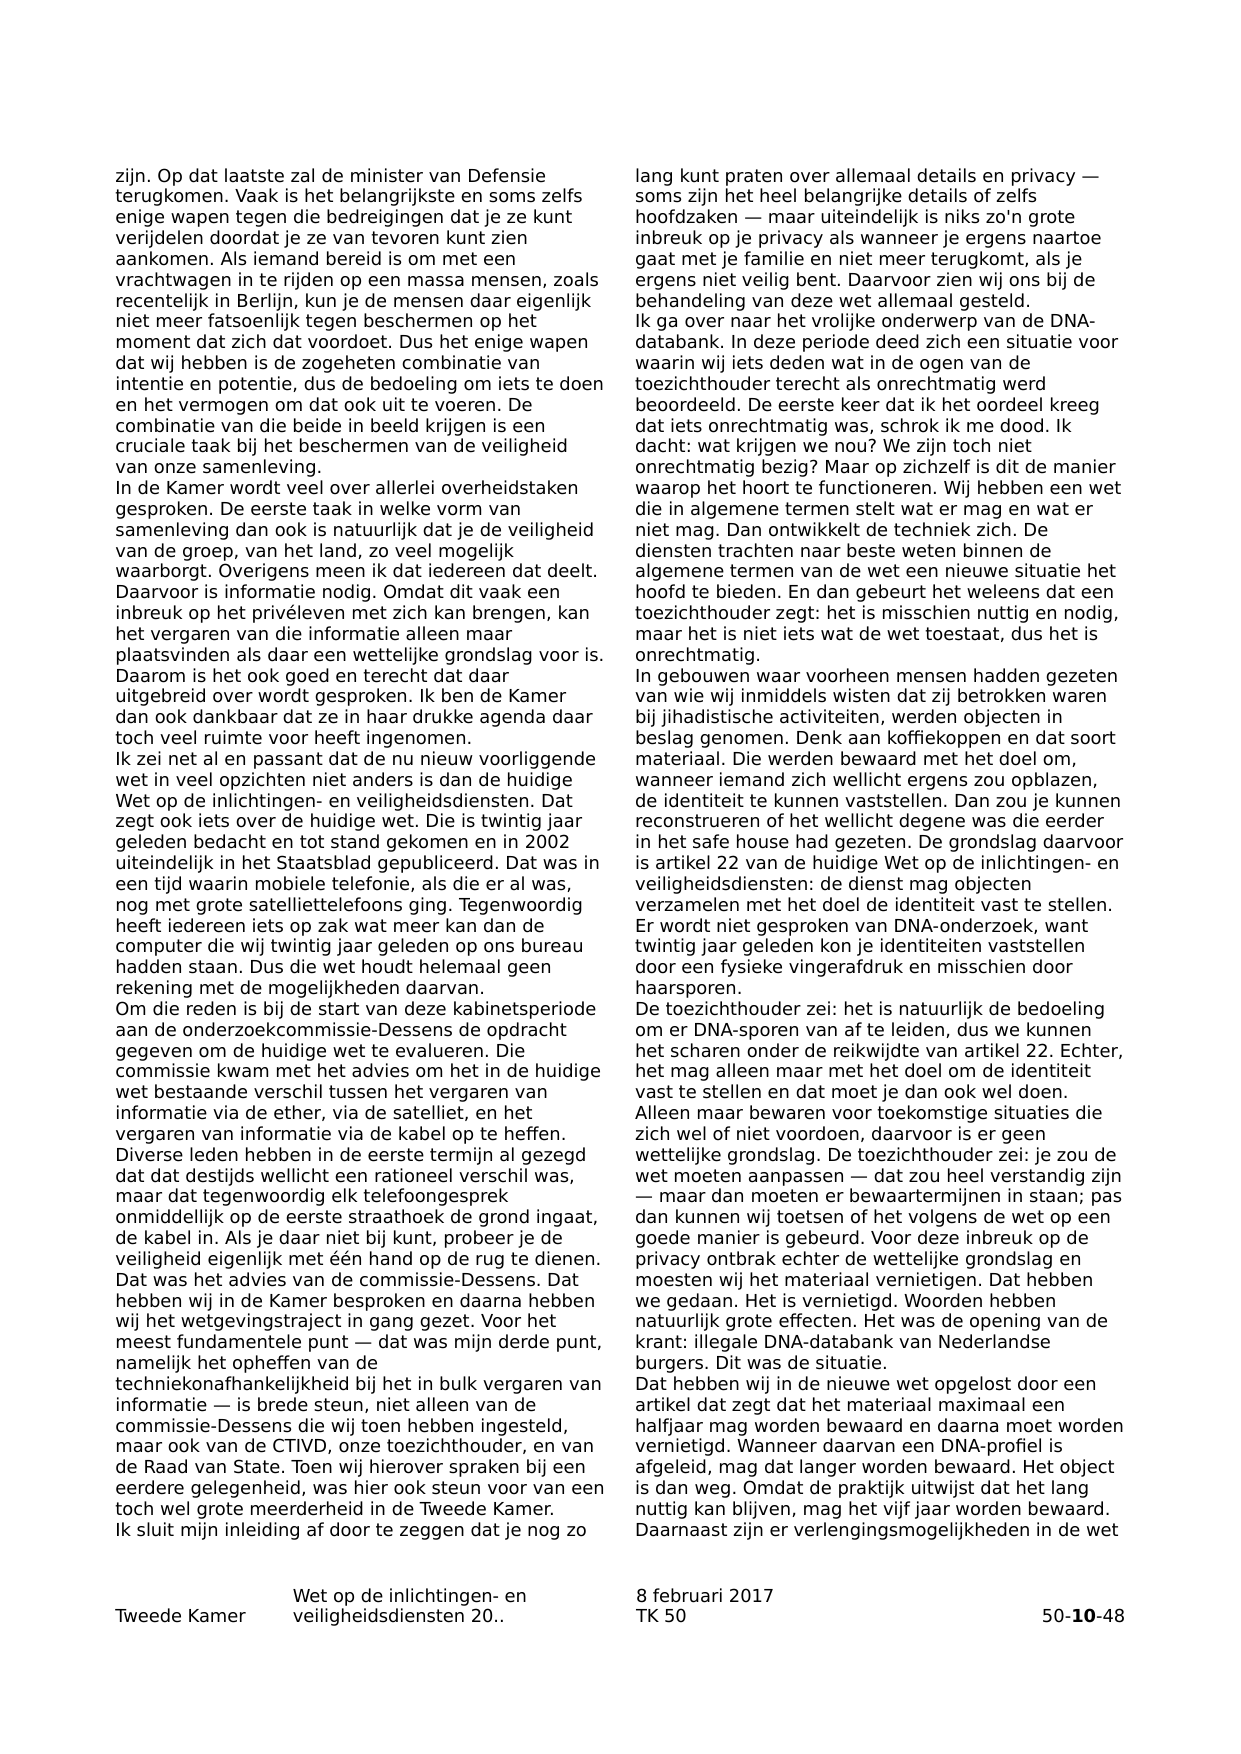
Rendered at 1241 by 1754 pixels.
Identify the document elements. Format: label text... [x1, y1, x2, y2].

text Om die reden is bij de start van deze kabinetsperiode aan de onderzoekcommissie-Dessens de opdracht gegeven om de huidige wet te evalueren. Die commissie kwam met het advies om het in de huidige wet bestaande verschil tussen het vergaren van informatie via de ether, via de satelliet, en het vergaren van informatie via de kabel op te heffen. Diverse leden hebben in de eerste termijn al gezegd dat dat destijds wellicht een rationeel verschil was, maar dat tegenwoordig elk telefoongesprek onmiddellijk op de eerste straathoek de grond ingaat, de kabel in. Als je daar niet bij kunt, probeer je de veiligheid eigenlijk met één hand op de rug te dienen. Dat was het advies van de commissie-Dessens. Dat hebben wij in de Kamer besproken en daarna hebben wij het wetgevingstraject in gang gezet. Voor het meest fundamentele punt — dat was mijn derde punt, namelijk het opheffen van de techniekonafhankelijkheid bij het in bulk vergaren van informatie — is brede steun, niet alleen van de commissie-Dessens die wij toen hebben ingesteld, maar ook van de CTIVD, onze toezichthouder, en van de Raad van State. Toen wij hierover spraken bij een eerdere gelegenheid, was hier ook steun voor van een toch wel grote meerderheid in de Tweede Kamer. [115, 999, 605, 1519]
text Ik ga over naar het vrolijke onderwerp van de DNA-databank. In deze periode deed zich een situatie voor waarin wij iets deden wat in de ogen van de toezichthouder terecht als onrechtmatig werd beoordeeld. De eerste keer dat ik het oordeel kreeg dat iets onrechtmatig was, schrok ik me dood. Ik dacht: wat krijgen we nou? We zijn toch niet onrechtmatig bezig? Maar op zichzelf is dit de manier waarop het hoort te functioneren. Wij hebben een wet die in algemene termen stelt wat er mag en wat er niet mag. Dan ontwikkelt de techniek zich. De diensten trachten naar beste weten binnen de algemene termen van de wet een nieuwe situatie het hoofd te bieden. En dan gebeurt het weleens dat een toezichthouder zegt: het is misschien nuttig en nodig, maar het is niet iets wat de wet toestaat, dus het is onrechtmatig. [635, 311, 1125, 665]
text In de Kamer wordt veel over allerlei overheidstaken gesproken. De eerste taak in welke vorm van samenleving dan ook is natuurlijk dat je de veiligheid van de groep, van het land, zo veel mogelijk waarborgt. Overigens meen ik dat iedereen dat deelt. Daarvoor is informatie nodig. Omdat dit vaak een inbreuk op het privéleven met zich kan brengen, kan het vergaren van die informatie alleen maar plaatsvinden als daar een wettelijke grondslag voor is. Daarom is het ook goed en terecht dat daar uitgebreid over wordt gesproken. Ik ben de Kamer dan ook dankbaar dat ze in haar drukke agenda daar toch veel ruimte voor heeft ingenomen. [115, 478, 605, 749]
text zijn. Op dat laatste zal de minister van Defensie terugkomen. Vaak is het belangrijkste en soms zelfs enige wapen tegen die bedreigingen dat je ze kunt verijdelen doordat je ze van tevoren kunt zien aankomen. Als iemand bereid is om met een vrachtwagen in te rijden op een massa mensen, zoals recentelijk in Berlijn, kun je de mensen daar eigenlijk niet meer fatsoenlijk tegen beschermen op het moment dat zich dat voordoet. Dus het enige wapen dat wij hebben is de zogeheten combinatie van intentie en potentie, dus de bedoeling om iets te doen en het vermogen om dat ook uit te voeren. De combinatie van die beide in beeld krijgen is een cruciale taak bij het beschermen van de veiligheid van onze samenleving. [115, 165, 605, 478]
text lang kunt praten over allemaal details en privacy — soms zijn het heel belangrijke details of zelfs hoofdzaken — maar uiteindelijk is niks zo'n grote inbreuk op je privacy als wanneer je ergens naartoe gaat met je familie en niet meer terugkomt, als je ergens niet veilig bent. Daarvoor zien wij ons bij de behandeling van deze wet allemaal gesteld. [635, 165, 1125, 311]
text In gebouwen waar voorheen mensen hadden gezeten van wie wij inmiddels wisten dat zij betrokken waren bij jihadistische activiteiten, werden objecten in beslag genomen. Denk aan koffiekoppen en dat soort materiaal. Die werden bewaard met het doel om, wanneer iemand zich wellicht ergens zou opblazen, de identiteit te kunnen vaststellen. Dan zou je kunnen reconstrueren of het wellicht degene was die eerder in het safe house had gezeten. De grondslag daarvoor is artikel 22 van de huidige Wet op de inlichtingen- en veiligheidsdiensten: de dienst mag objecten verzamelen met het doel de identiteit vast te stellen. Er wordt niet gesproken van DNA-onderzoek, want twintig jaar geleden kon je identiteiten vaststellen door een fysieke vingerafdruk en misschien door haarsporen. [635, 665, 1125, 999]
text Ik zei net al en passant dat de nu nieuw voorliggende wet in veel opzichten niet anders is dan de huidige Wet op de inlichtingen- en veiligheidsdiensten. Dat zegt ook iets over de huidige wet. Die is twintig jaar geleden bedacht en tot stand gekomen en in 2002 uiteindelijk in het Staatsblad gepubliceerd. Dat was in een tijd waarin mobiele telefonie, als die er al was, nog met grote satelliettelefoons ging. Tegenwoordig heeft iedereen iets op zak wat meer kan dan de computer die wij twintig jaar geleden op ons bureau hadden staan. Dus die wet houdt helemaal geen rekening met de mogelijkheden daarvan. [115, 749, 605, 999]
text Ik sluit mijn inleiding af door te zeggen dat je nog zo [115, 1519, 605, 1540]
text De toezichthouder zei: het is natuurlijk de bedoeling om er DNA-sporen van af te leiden, dus we kunnen het scharen onder de reikwijdte van artikel 22. Echter, het mag alleen maar met het doel om de identiteit vast te stellen en dat moet je dan ook wel doen. Alleen maar bewaren voor toekomstige situaties die zich wel of niet voordoen, daarvoor is er geen wettelijke grondslag. De toezichthouder zei: je zou de wet moeten aanpassen — dat zou heel verstandig zijn — maar dan moeten er bewaartermijnen in staan; pas dan kunnen wij toetsen of het volgens de wet op een goede manier is gebeurd. Voor deze inbreuk op de privacy ontbrak echter de wettelijke grondslag en moesten wij het materiaal vernietigen. Dat hebben we gedaan. Het is vernietigd. Woorden hebben natuurlijk grote effecten. Het was de opening van de krant: illegale DNA-databank van Nederlandse burgers. Dit was de situatie. [635, 999, 1125, 1374]
text Dat hebben wij in de nieuwe wet opgelost door een artikel dat zegt dat het materiaal maximaal een halfjaar mag worden bewaard en daarna moet worden vernietigd. Wanneer daarvan een DNA-profiel is afgeleid, mag dat langer worden bewaard. Het object is dan weg. Omdat de praktijk uitwijst dat het lang nuttig kan blijven, mag het vijf jaar worden bewaard. Daarnaast zijn er verlengingsmogelijkheden in de wet [635, 1374, 1125, 1540]
